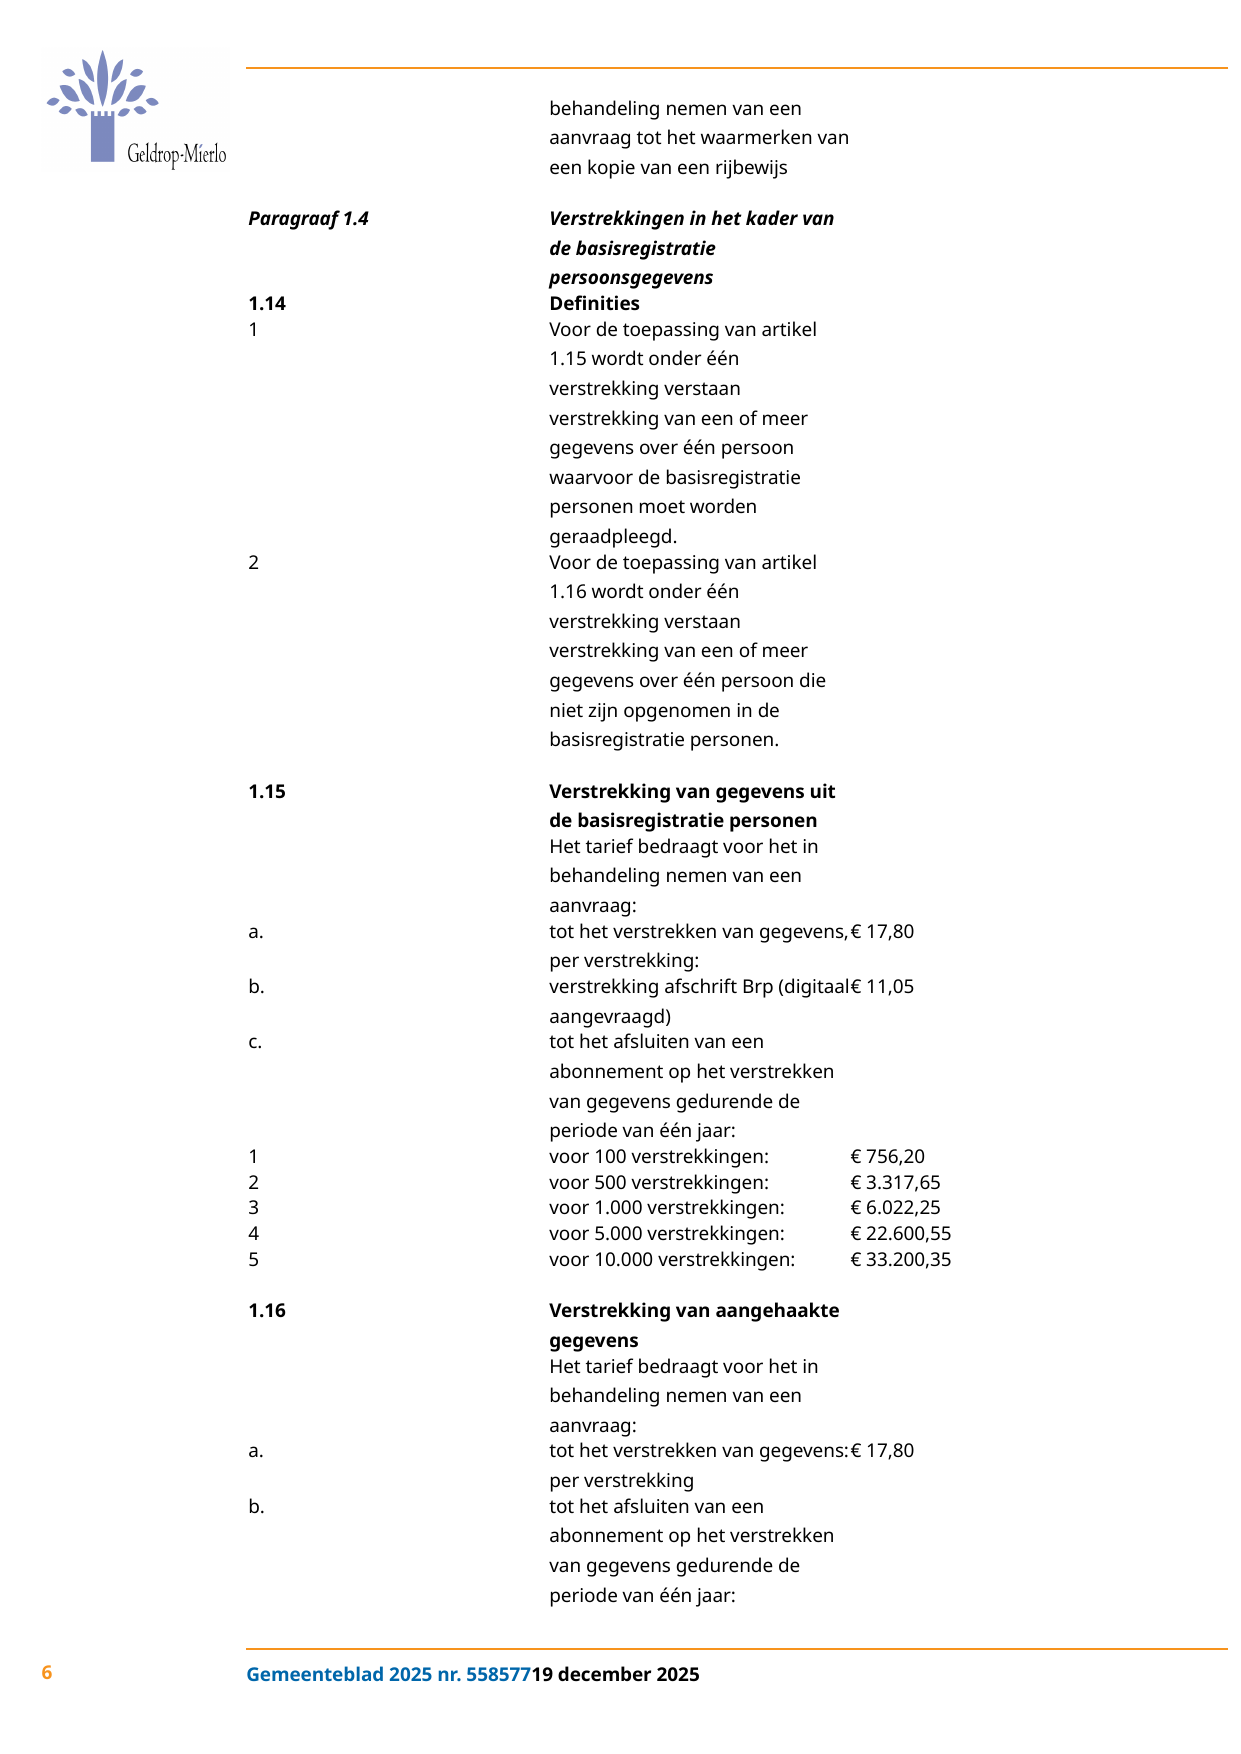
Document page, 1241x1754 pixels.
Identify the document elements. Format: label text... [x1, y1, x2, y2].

table_cell a. [248, 918, 549, 973]
table_cell [850, 180, 1152, 205]
table_cell [549, 180, 850, 205]
table_cell [850, 205, 1152, 290]
table_cell 1 [248, 1143, 549, 1169]
table_cell [850, 316, 1152, 549]
table_cell 5 [248, 1246, 549, 1272]
table_cell € 11,05 [850, 973, 1152, 1029]
table_cell tot het verstrekken van gegevens, per verstrekking: [549, 918, 850, 973]
table_cell voor 1.000 verstrekkingen: [549, 1195, 850, 1220]
table_cell [850, 549, 1152, 752]
table_cell [248, 95, 549, 180]
table_cell c. [248, 1029, 549, 1143]
table_cell 1.15 [248, 778, 549, 833]
table_cell [850, 290, 1152, 316]
table_cell [850, 778, 1152, 833]
table_cell 1 [248, 316, 549, 549]
table_cell Verstrekking van aangehaakte gegevens [549, 1298, 850, 1353]
table_cell Het tarief bedraagt voor het in behandeling nemen van een aanvraag: [549, 833, 850, 918]
table_cell € 22.600,55 [850, 1220, 1152, 1246]
table_cell Het tarief bedraagt voor het in behandeling nemen van een aanvraag: [549, 1353, 850, 1438]
table_cell voor 500 verstrekkingen: [549, 1169, 850, 1194]
table_cell € 756,20 [850, 1143, 1152, 1169]
table_cell voor 5.000 verstrekkingen: [549, 1220, 850, 1246]
table_cell 3 [248, 1195, 549, 1220]
table_cell [850, 95, 1152, 180]
table_cell [549, 1272, 850, 1297]
table_cell b. [248, 973, 549, 1029]
table_cell verstrekking afschrift Brp (digitaal aangevraagd) [549, 973, 850, 1029]
table_cell [248, 180, 549, 205]
table_cell [248, 1353, 549, 1438]
table_cell € 33.200,35 [850, 1246, 1152, 1272]
table_cell Definities [549, 290, 850, 316]
table_cell [850, 1353, 1152, 1438]
table_cell a. [248, 1438, 549, 1493]
table_cell tot het verstrekken van gegevens: per verstrekking [549, 1438, 850, 1493]
table_cell [850, 1029, 1152, 1143]
table_cell € 6.022,25 [850, 1195, 1152, 1220]
table_cell [549, 752, 850, 778]
table_cell € 3.317,65 [850, 1169, 1152, 1194]
table_cell 4 [248, 1220, 549, 1246]
table_cell Voor de toepassing van artikel 1.16 wordt onder één verstrekking verstaan verstrekking van een of meer gegevens over één persoon die niet zijn opgenomen in de basisregistratie personen. [549, 549, 850, 752]
table_cell [850, 1272, 1152, 1297]
table_cell 1.16 [248, 1298, 549, 1353]
table_cell [248, 833, 549, 918]
table_cell [850, 752, 1152, 778]
table_cell b. [248, 1493, 549, 1607]
table_cell € 17,80 [850, 1438, 1152, 1493]
table_cell [248, 752, 549, 778]
table_cell Paragraaf 1.4 [248, 205, 549, 290]
table_cell Verstrekkingen in het kader van de basisregistratie persoonsgegevens [549, 205, 850, 290]
table_cell voor 100 verstrekkingen: [549, 1143, 850, 1169]
table_cell voor 10.000 verstrekkingen: [549, 1246, 850, 1272]
table_cell € 17,80 [850, 918, 1152, 973]
table_cell [850, 1493, 1152, 1607]
table_cell behandeling nemen van een aanvraag tot het waarmerken van een kopie van een rijbewijs [549, 95, 850, 180]
table_cell Verstrekking van gegevens uit de basisregistratie personen [549, 778, 850, 833]
table_cell Voor de toepassing van artikel 1.15 wordt onder één verstrekking verstaan verstrekking van een of meer gegevens over één persoon waarvoor de basisregistratie personen moet worden geraadpleegd. [549, 316, 850, 549]
table_cell [248, 1272, 549, 1297]
table_cell tot het afsluiten van een abonnement op het verstrekken van gegevens gedurende de periode van één jaar: [549, 1029, 850, 1143]
picture [41, 47, 231, 172]
table_cell [850, 833, 1152, 918]
table_cell 1.14 [248, 290, 549, 316]
table_cell 2 [248, 1169, 549, 1194]
table_cell 2 [248, 549, 549, 752]
table_cell [850, 1298, 1152, 1353]
table_cell tot het afsluiten van een abonnement op het verstrekken van gegevens gedurende de periode van één jaar: [549, 1493, 850, 1607]
